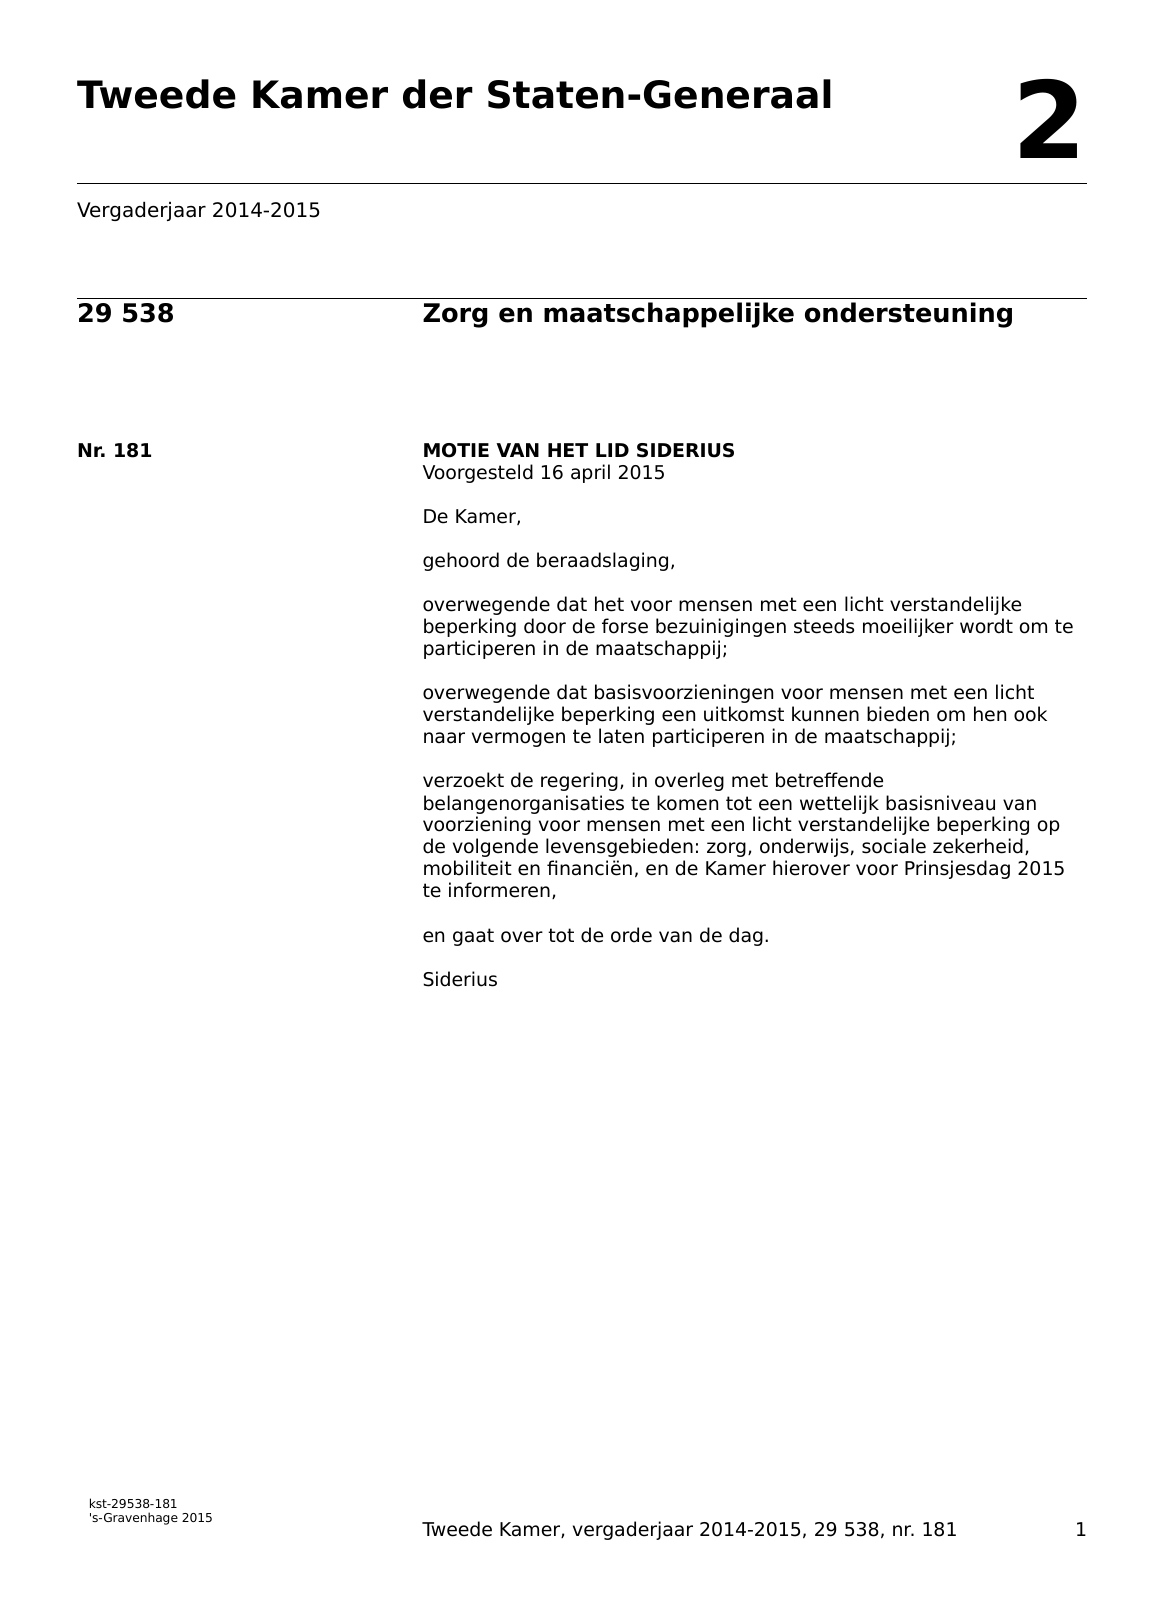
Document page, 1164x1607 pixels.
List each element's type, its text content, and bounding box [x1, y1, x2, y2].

table_header 2 [886, 59, 1087, 183]
text De Kamer, [422, 506, 1087, 528]
subtitle Nr. 181 MOTIE VAN HET LID SIDERIUS [77, 440, 1087, 462]
text Voorgesteld 16 april 2015 [422, 462, 1087, 484]
text kst-29538-181 [88, 1497, 323, 1511]
subtitle 29 538 Zorg en maatschappelijke ondersteuning [77, 299, 1087, 329]
text verzoekt de regering, in overleg met betreffende belangenorganisaties te komen tot een wettelijk basisniveau van voorziening voor mensen met een licht verstandelijke beperking op de volgende levensgebieden: zorg, onderwijs, sociale zekerheid, mobiliteit en financiën, en de Kamer hierover voor Prinsjesdag 2015 te informeren, [422, 770, 1087, 902]
table_header Tweede Kamer der Staten-Generaal [77, 59, 886, 183]
text 's-Gravenhage 2015 [88, 1511, 323, 1525]
table_cell Vergaderjaar 2014-2015 [77, 184, 1087, 298]
text gehoord de beraadslaging, [422, 550, 1087, 572]
text overwegende dat het voor mensen met een licht verstandelijke beperking door de forse bezuinigingen steeds moeilijker wordt om te participeren in de maatschappij; [422, 594, 1087, 660]
text en gaat over tot de orde van de dag. [422, 924, 1087, 946]
text Siderius [422, 969, 1087, 991]
text overwegende dat basisvoorzieningen voor mensen met een licht verstandelijke beperking een uitkomst kunnen bieden om hen ook naar vermogen te laten participeren in de maatschappij; [422, 682, 1087, 748]
